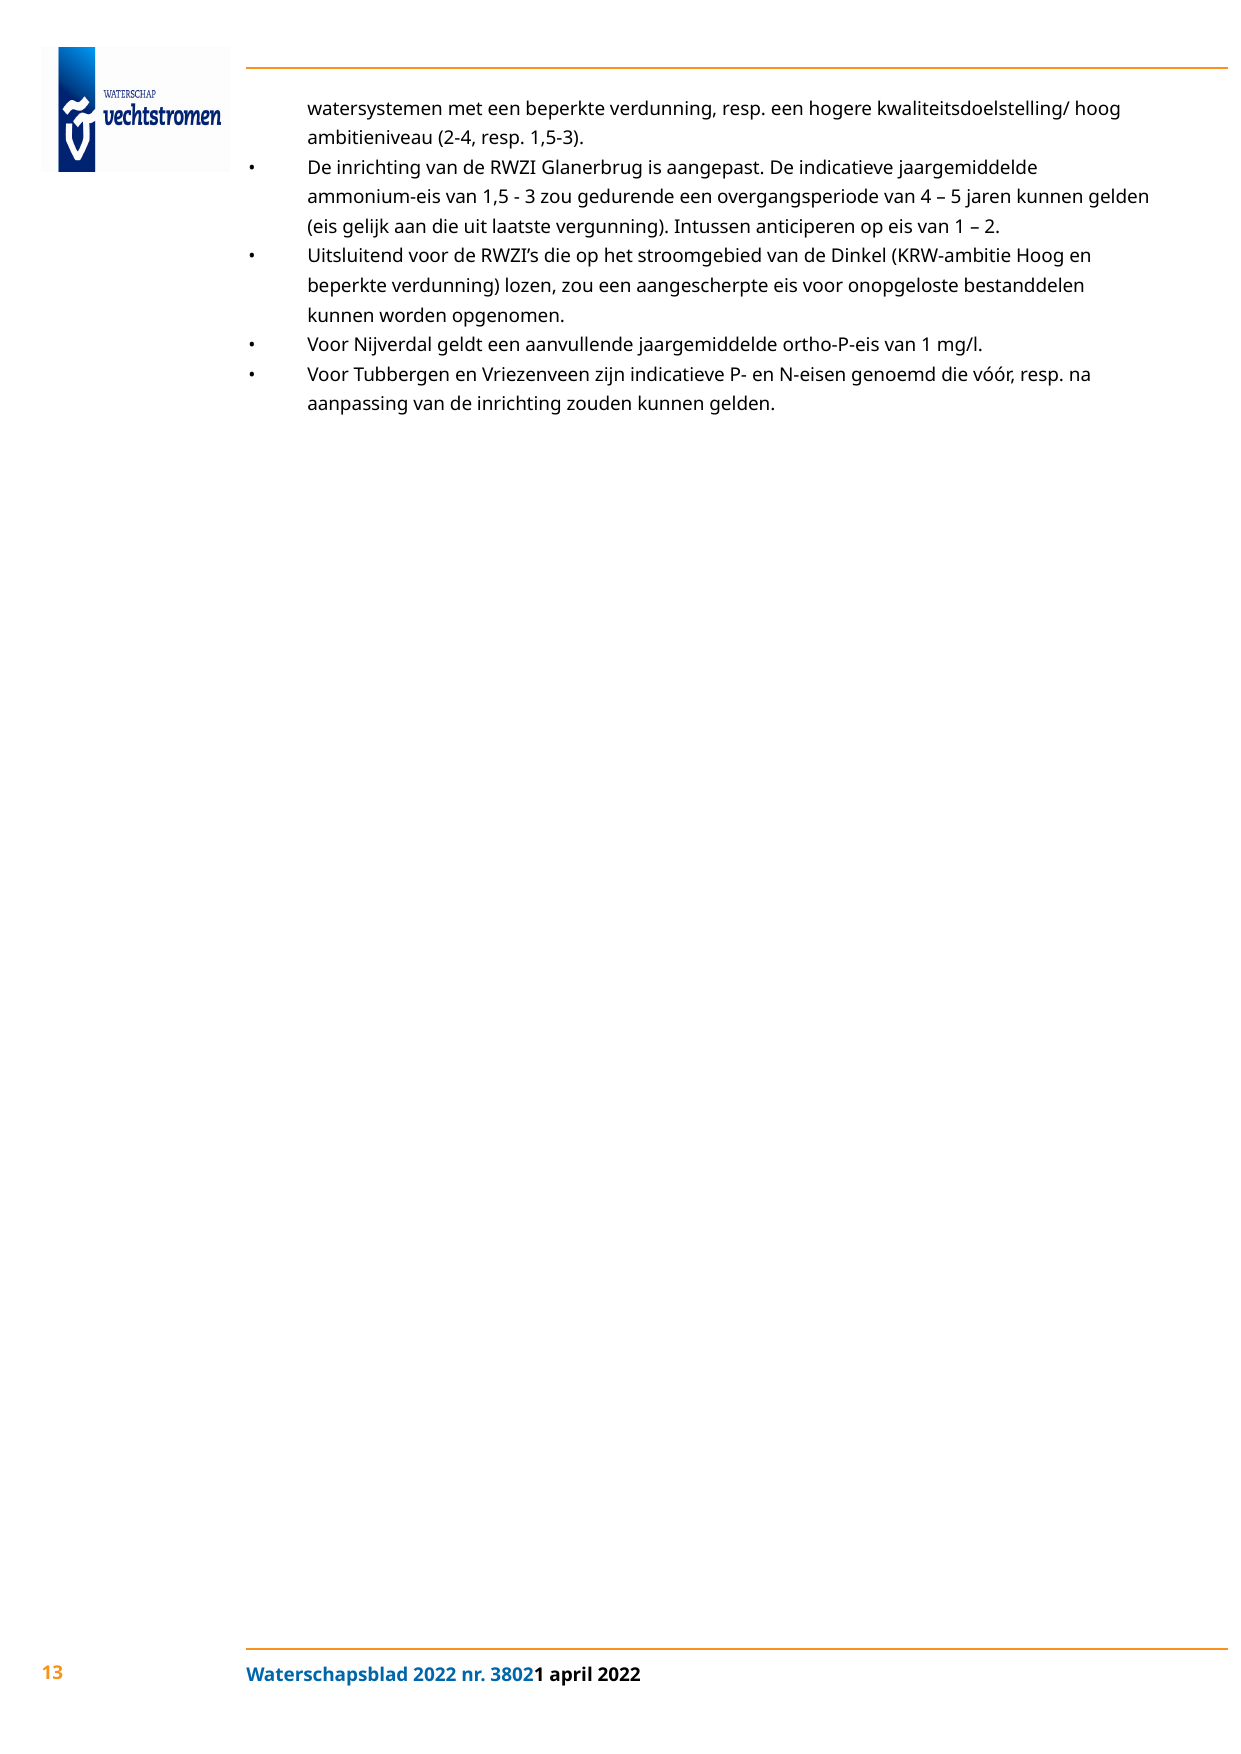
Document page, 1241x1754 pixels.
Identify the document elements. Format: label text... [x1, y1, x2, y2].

list watersystemen met een beperkte verdunning, resp. een hogere kwaliteitsdoelstelling/ hoog ambitieniveau (2-4, resp. 1,5-3). [248, 95, 1152, 150]
list Uitsluitend voor de RWZI’s die op het stroomgebied van de Dinkel (KRW-ambitie Hoog en beperkte verdunning) lozen, zou een aangescherpte eis voor onopgeloste bestanddelen kunnen worden opgenomen. [248, 243, 1152, 328]
list De inrichting van de RWZI Glanerbrug is aangepast. De indicatieve jaargemiddelde ammonium-eis van 1,5 - 3 zou gedurende een overgangsperiode van 4 – 5 jaren kunnen gelden (eis gelijk aan die uit laatste vergunning). Intussen anticiperen op eis van 1 – 2. [248, 154, 1152, 239]
list Voor Tubbergen en Vriezenveen zijn indicatieve P- en N-eisen genoemd die vóór, resp. na aanpassing van de inrichting zouden kunnen gelden. [248, 361, 1152, 416]
list Voor Nijverdal geldt een aanvullende jaargemiddelde ortho-P-eis van 1 mg/l. [248, 331, 1152, 357]
picture [41, 47, 231, 172]
